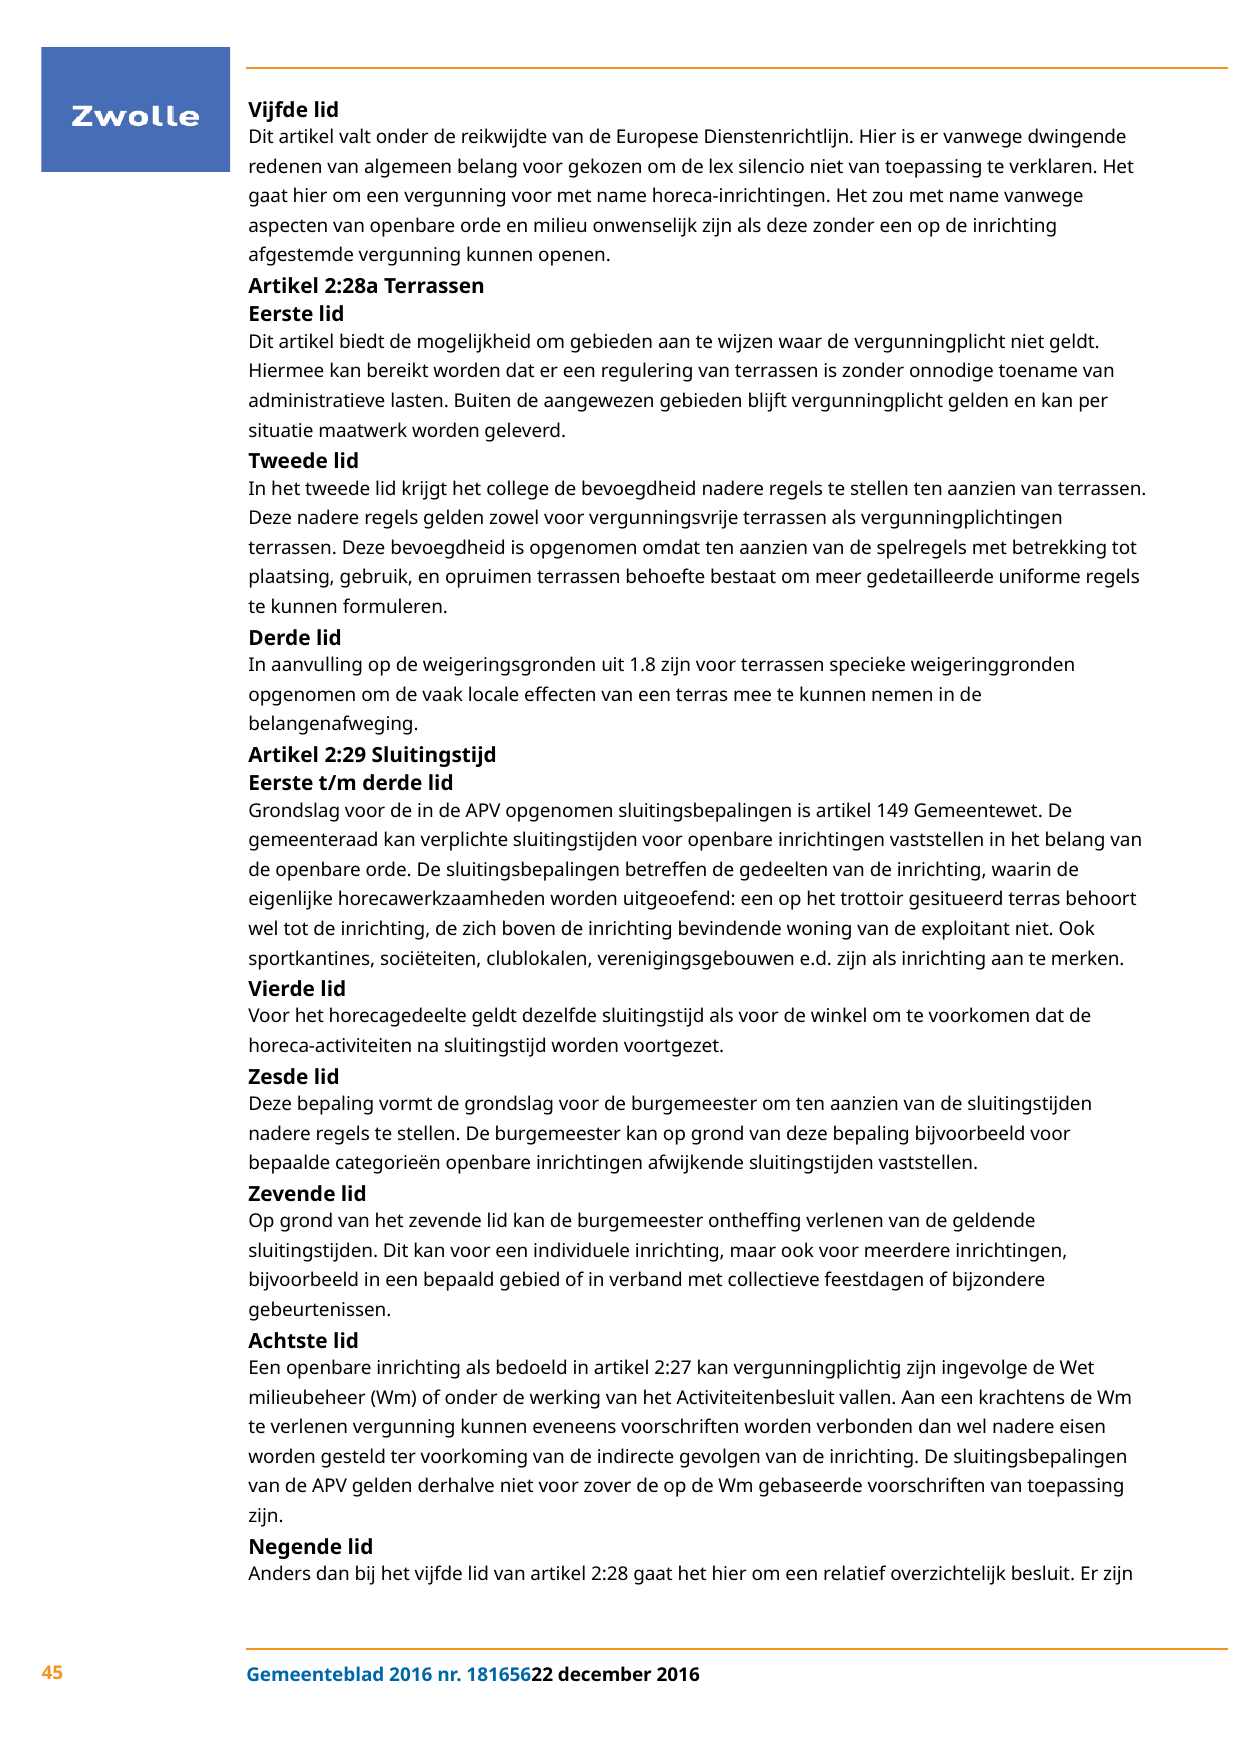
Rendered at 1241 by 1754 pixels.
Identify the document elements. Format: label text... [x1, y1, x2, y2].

text Eerste lid [248, 299, 1152, 328]
text In aanvulling op de weigeringsgronden uit 1.8 zijn voor terrassen specieke weigeringgronden opgenomen om de vaak locale effecten van een terras mee te kunnen nemen in de belangenafweging. [248, 651, 1152, 736]
text Derde lid [248, 623, 1152, 651]
text Zevende lid [248, 1179, 1152, 1207]
text Vijfde lid [248, 95, 1152, 123]
text Achtste lid [248, 1326, 1152, 1354]
text Deze bepaling vormt de grondslag voor de burgemeester om ten aanzien van de sluitingstijden nadere regels te stellen. De burgemeester kan op grond van deze bepaling bijvoorbeeld voor bepaalde categorieën openbare inrichtingen afwijkende sluitingstijden vaststellen. [248, 1090, 1152, 1175]
text Op grond van het zevende lid kan de burgemeester ontheffing verlenen van de geldende sluitingstijden. Dit kan voor een individuele inrichting, maar ook voor meerdere inrichtingen, bijvoorbeeld in een bepaald gebied of in verband met collectieve feestdagen of bijzondere gebeurtenissen. [248, 1207, 1152, 1322]
picture [41, 47, 231, 172]
text Zesde lid [248, 1062, 1152, 1090]
text Anders dan bij het vijfde lid van artikel 2:28 gaat het hier om een relatief overzichtelijk besluit. Er zijn [248, 1560, 1152, 1586]
text Negende lid [248, 1532, 1152, 1560]
text Grondslag voor de in de APV opgenomen sluitingsbepalingen is artikel 149 Gemeentewet. De gemeenteraad kan verplichte sluitingstijden voor openbare inrichtingen vaststellen in het belang van de openbare orde. De sluitingsbepalingen betreffen de gedeelten van de inrichting, waarin de eigenlijke horecawerkzaamheden worden uitgeoefend: een op het trottoir gesitueerd terras behoort wel tot de inrichting, de zich boven de inrichting bevindende woning van de exploitant niet. Ook sportkantines, sociëteiten, clublokalen, verenigingsgebouwen e.d. zijn als inrichting aan te merken. [248, 797, 1152, 970]
text Vierde lid [248, 974, 1152, 1003]
text Artikel 2:28a Terrassen [248, 271, 1152, 299]
text Dit artikel valt onder de reikwijdte van de Europese Dienstenrichtlijn. Hier is er vanwege dwingende redenen van algemeen belang voor gekozen om de lex silencio niet van toepassing te verklaren. Het gaat hier om een vergunning voor met name horeca-inrichtingen. Het zou met name vanwege aspecten van openbare orde en milieu onwenselijk zijn als deze zonder een op de inrichting afgestemde vergunning kunnen openen. [248, 123, 1152, 267]
text Eerste t/m derde lid [248, 768, 1152, 797]
text Voor het horecagedeelte geldt dezelfde sluitingstijd als voor de winkel om te voorkomen dat de horeca-activiteiten na sluitingstijd worden voortgezet. [248, 1003, 1152, 1058]
text In het tweede lid krijgt het college de bevoegdheid nadere regels te stellen ten aanzien van terrassen. Deze nadere regels gelden zowel voor vergunningsvrije terrassen als vergunningplichtingen terrassen. Deze bevoegdheid is opgenomen omdat ten aanzien van de spelregels met betrekking tot plaatsing, gebruik, en opruimen terrassen behoefte bestaat om meer gedetailleerde uniforme regels te kunnen formuleren. [248, 475, 1152, 619]
text Tweede lid [248, 446, 1152, 475]
text Een openbare inrichting als bedoeld in artikel 2:27 kan vergunningplichtig zijn ingevolge de Wet milieubeheer (Wm) of onder de werking van het Activiteitenbesluit vallen. Aan een krachtens de Wm te verlenen vergunning kunnen eveneens voorschriften worden verbonden dan wel nadere eisen worden gesteld ter voorkoming van de indirecte gevolgen van de inrichting. De sluitingsbepalingen van de APV gelden derhalve niet voor zover de op de Wm gebaseerde voorschriften van toepassing zijn. [248, 1354, 1152, 1528]
text Artikel 2:29 Sluitingstijd [248, 740, 1152, 768]
text Dit artikel biedt de mogelijkheid om gebieden aan te wijzen waar de vergunningplicht niet geldt. Hiermee kan bereikt worden dat er een regulering van terrassen is zonder onnodige toename van administratieve lasten. Buiten de aangewezen gebieden blijft vergunningplicht gelden en kan per situatie maatwerk worden geleverd. [248, 328, 1152, 442]
